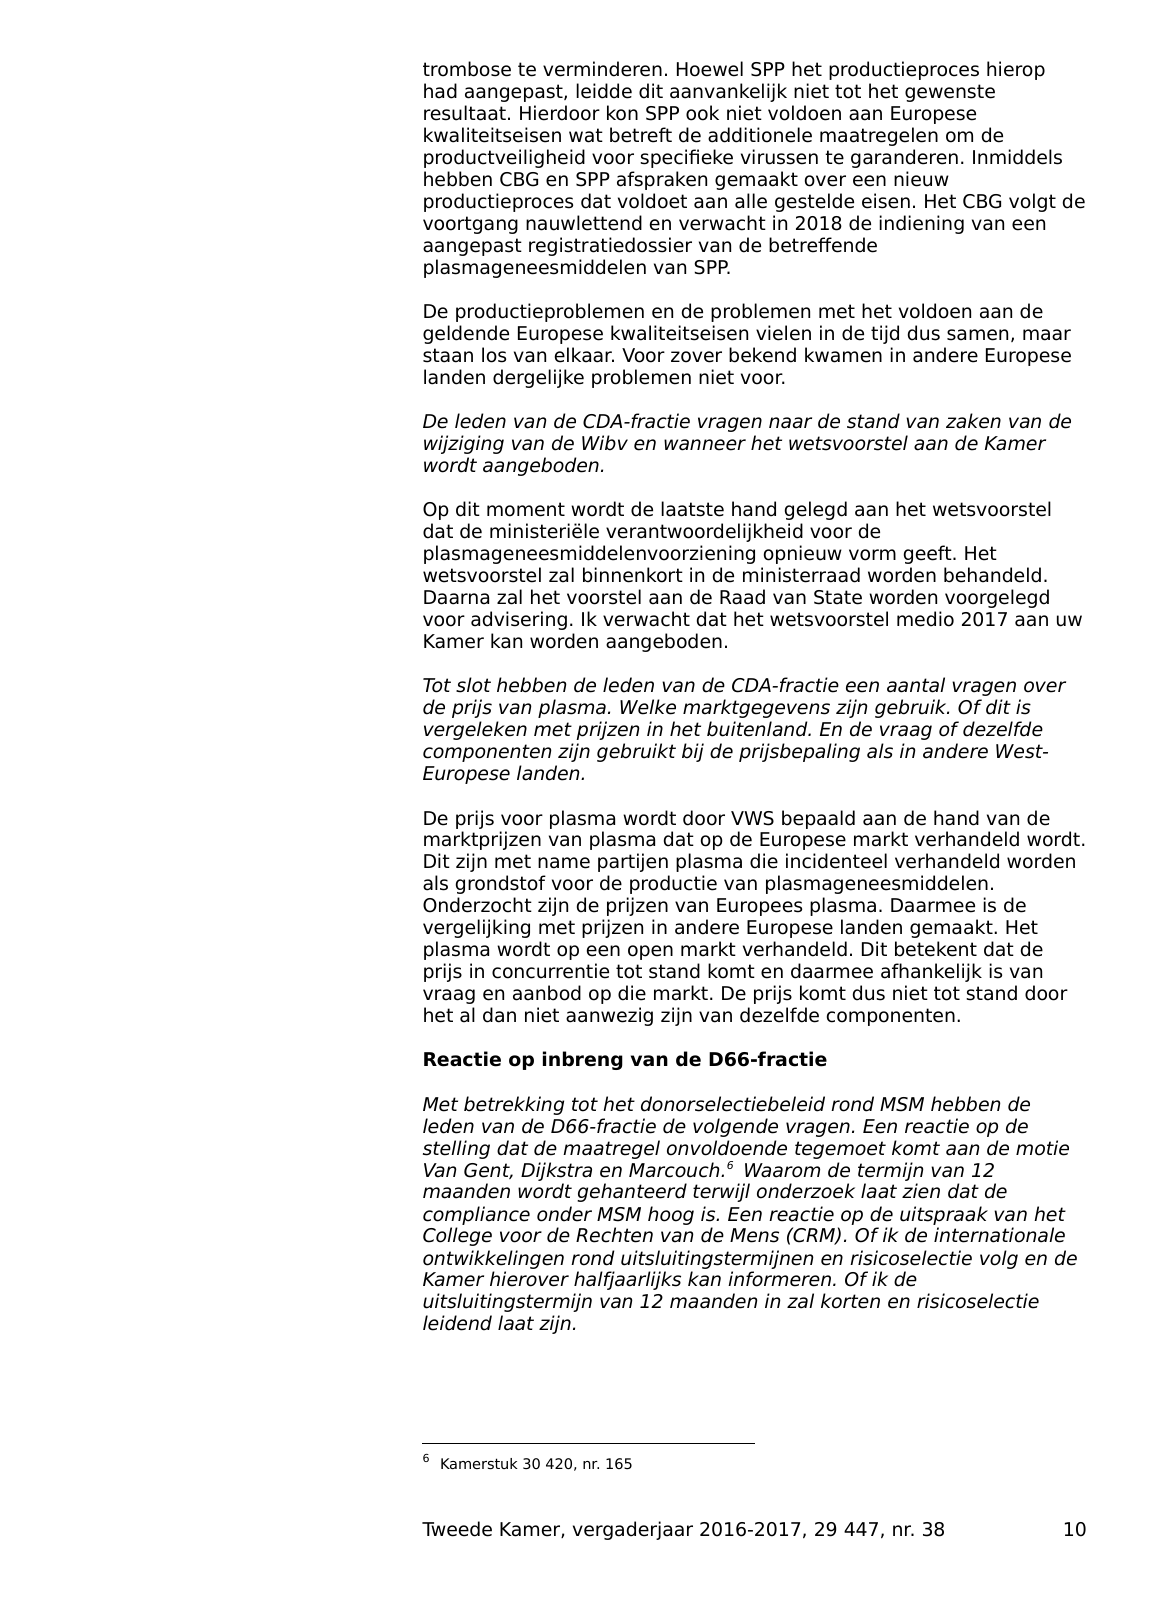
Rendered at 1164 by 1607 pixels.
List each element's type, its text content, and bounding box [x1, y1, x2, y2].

text trombose te verminderen. Hoewel SPP het productieproces hierop had aangepast, leidde dit aanvankelijk niet tot het gewenste resultaat. Hierdoor kon SPP ook niet voldoen aan Europese kwaliteitseisen wat betreft de additionele maatregelen om de productveiligheid voor specifieke virussen te garanderen. Inmiddels hebben CBG en SPP afspraken gemaakt over een nieuw productieproces dat voldoet aan alle gestelde eisen. Het CBG volgt de voortgang nauwlettend en verwacht in 2018 de indiening van een aangepast registratiedossier van de betreffende plasmageneesmiddelen van SPP. [422, 59, 1087, 279]
text De productieproblemen en de problemen met het voldoen aan de geldende Europese kwaliteitseisen vielen in de tijd dus samen, maar staan los van elkaar. Voor zover bekend kwamen in andere Europese landen dergelijke problemen niet voor. [422, 301, 1087, 389]
text Op dit moment wordt de laatste hand gelegd aan het wetsvoorstel dat de ministeriële verantwoordelijkheid voor de plasmageneesmiddelenvoorziening opnieuw vorm geeft. Het wetsvoorstel zal binnenkort in de ministerraad worden behandeld. Daarna zal het voorstel aan de Raad van State worden voorgelegd voor advisering. Ik verwacht dat het wetsvoorstel medio 2017 aan uw Kamer kan worden aangeboden. [422, 499, 1087, 653]
text Kamerstuk 30 420, nr. 165 [422, 1452, 1087, 1474]
subtitle Reactie op inbreng van de D66-fractie [422, 1049, 1087, 1071]
text Met betrekking tot het donorselectiebeleid rond MSM hebben de leden van de D66-fractie de volgende vragen. Een reactie op de stelling dat de maatregel onvoldoende tegemoet komt aan de motie Van Gent, Dijkstra en Marcouch. Waarom de termijn van 12 maanden wordt gehanteerd terwijl onderzoek laat zien dat de compliance onder MSM hoog is. Een reactie op de uitspraak van het College voor de Rechten van de Mens (CRM). Of ik de internationale ontwikkelingen rond uitsluitingstermijnen en risicoselectie volg en de Kamer hierover halfjaarlijks kan informeren. Of ik de uitsluitingstermijn van 12 maanden in zal korten en risicoselectie leidend laat zijn. [422, 1093, 1087, 1335]
text De prijs voor plasma wordt door VWS bepaald aan de hand van de marktprijzen van plasma dat op de Europese markt verhandeld wordt. Dit zijn met name partijen plasma die incidenteel verhandeld worden als grondstof voor de productie van plasmageneesmiddelen. Onderzocht zijn de prijzen van Europees plasma. Daarmee is de vergelijking met prijzen in andere Europese landen gemaakt. Het plasma wordt op een open markt verhandeld. Dit betekent dat de prijs in concurrentie tot stand komt en daarmee afhankelijk is van vraag en aanbod op die markt. De prijs komt dus niet tot stand door het al dan niet aanwezig zijn van dezelfde componenten. [422, 807, 1087, 1027]
text Tot slot hebben de leden van de CDA-fractie een aantal vragen over de prijs van plasma. Welke marktgegevens zijn gebruik. Of dit is vergeleken met prijzen in het buitenland. En de vraag of dezelfde componenten zijn gebruikt bij de prijsbepaling als in andere West-Europese landen. [422, 675, 1087, 785]
text De leden van de CDA-fractie vragen naar de stand van zaken van de wijziging van de Wibv en wanneer het wetsvoorstel aan de Kamer wordt aangeboden. [422, 411, 1087, 477]
